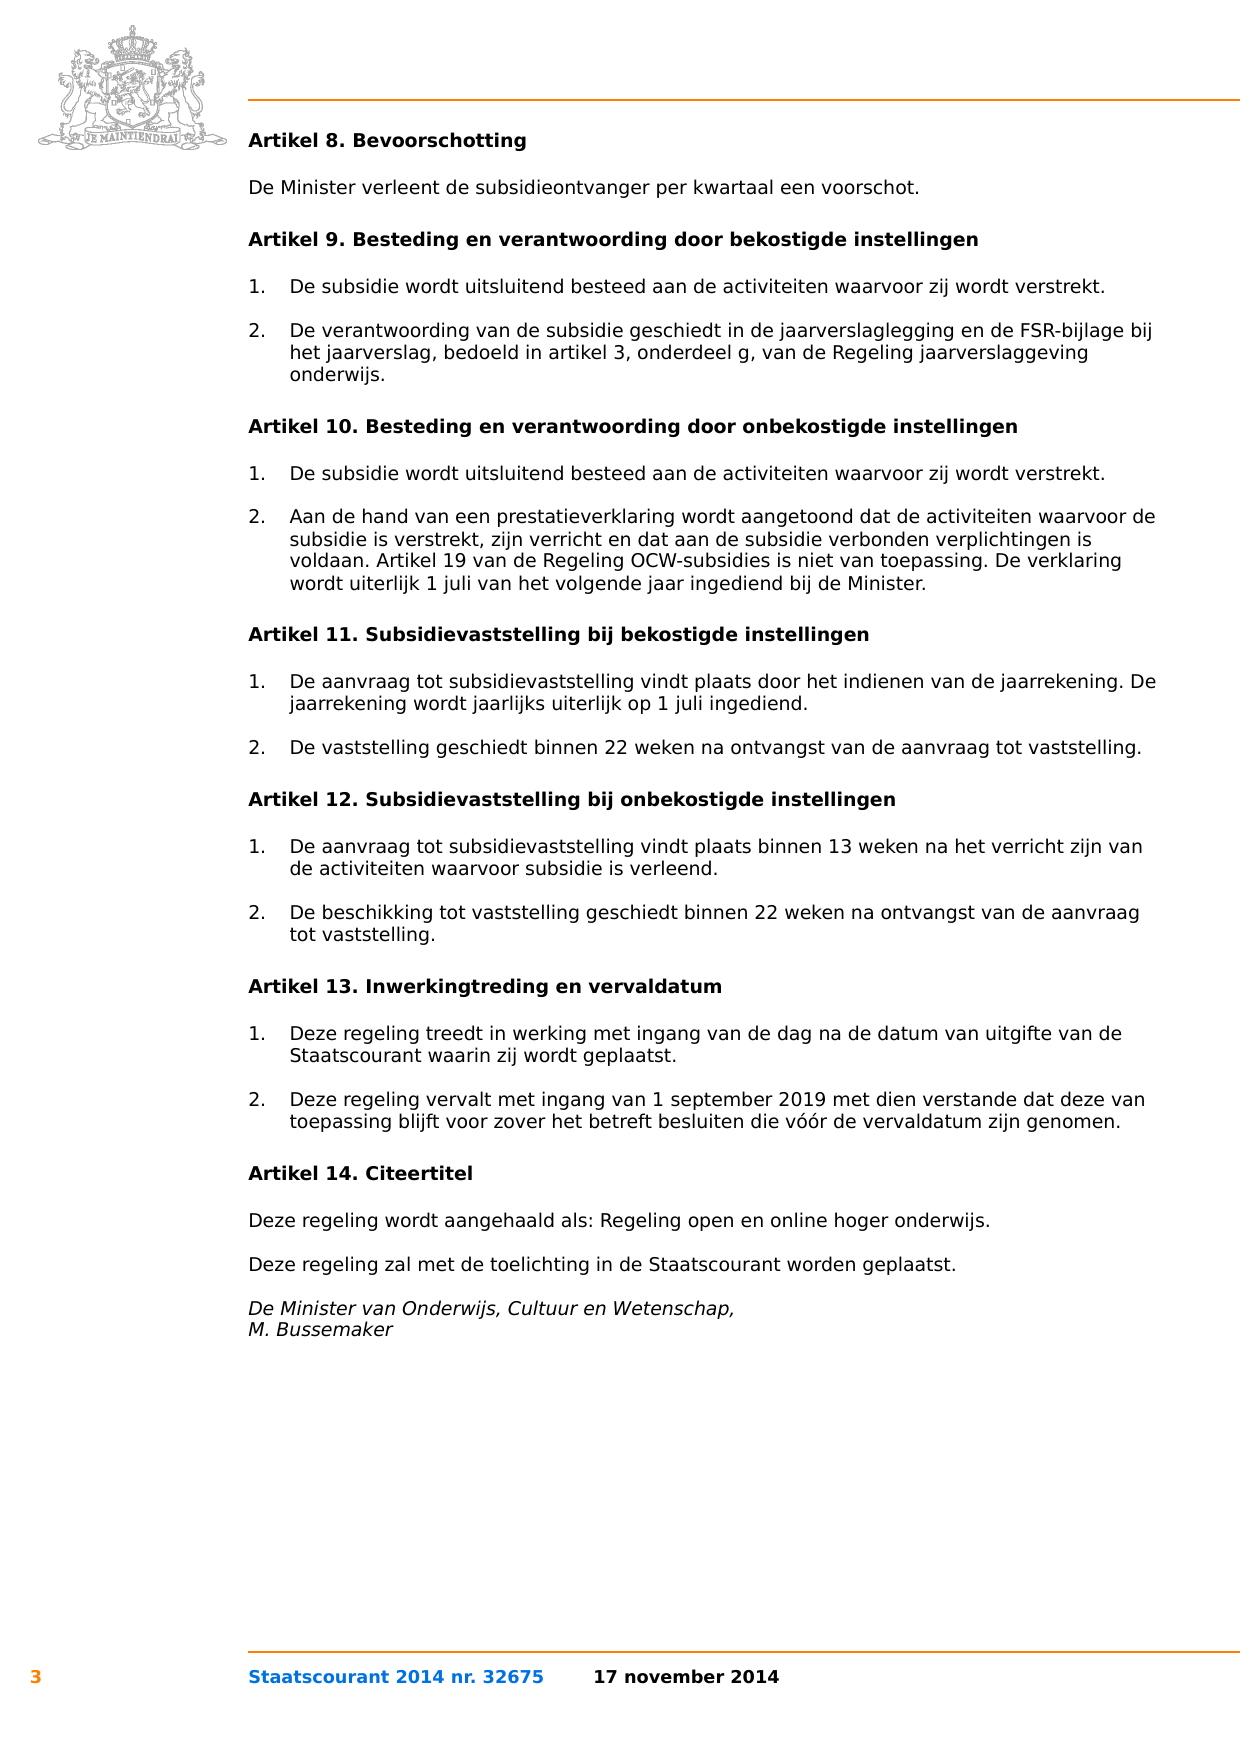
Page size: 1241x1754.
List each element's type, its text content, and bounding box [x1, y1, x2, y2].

text 1. Deze regeling treedt in werking met ingang van de dag na de datum van uitgifte van de Staatscourant waarin zij wordt geplaatst. [248, 1023, 1163, 1067]
text 2. De beschikking tot vaststelling geschiedt binnen 22 weken na ontvangst van de aanvraag tot vaststelling. [248, 902, 1163, 946]
subtitle Artikel 9. Besteding en verantwoording door bekostigde instellingen [248, 229, 1163, 251]
subtitle Artikel 8. Bevoorschotting [248, 130, 1163, 152]
subtitle Artikel 12. Subsidievaststelling bij onbekostigde instellingen [248, 789, 1163, 811]
text 2. De verantwoording van de subsidie geschiedt in de jaarverslaglegging en de FSR-bijlage bij het jaarverslag, bedoeld in artikel 3, onderdeel g, van de Regeling jaarverslaggeving onderwijs. [248, 320, 1163, 386]
text Deze regeling zal met de toelichting in de Staatscourant worden geplaatst. [248, 1253, 1163, 1276]
text 2. Aan de hand van een prestatieverklaring wordt aangetoond dat de activiteiten waarvoor de subsidie is verstrekt, zijn verricht en dat aan de subsidie verbonden verplichtingen is voldaan. Artikel 19 van de Regeling OCW-subsidies is niet van toepassing. De verklaring wordt uiterlijk 1 juli van het volgende jaar ingediend bij de Minister. [248, 506, 1163, 594]
subtitle Artikel 11. Subsidievaststelling bij bekostigde instellingen [248, 624, 1163, 646]
subtitle Artikel 14. Citeertitel [248, 1163, 1163, 1185]
text 2. De vaststelling geschiedt binnen 22 weken na ontvangst van de aanvraag tot vaststelling. [248, 737, 1163, 759]
text 1. De aanvraag tot subsidievaststelling vindt plaats binnen 13 weken na het verricht zijn van de activiteiten waarvoor subsidie is verleend. [248, 836, 1163, 880]
text 1. De subsidie wordt uitsluitend besteed aan de activiteiten waarvoor zij wordt verstrekt. [248, 463, 1163, 484]
text De Minister verleent de subsidieontvanger per kwartaal een voorschot. [248, 177, 1163, 199]
text Deze regeling wordt aangehaald als: Regeling open en online hoger onderwijs. [248, 1210, 1163, 1232]
text 1. De subsidie wordt uitsluitend besteed aan de activiteiten waarvoor zij wordt verstrekt. [248, 276, 1163, 298]
picture [38, 25, 227, 150]
text De Minister van Onderwijs, Cultuur en Wetenschap, M. Bussemaker [248, 1297, 1163, 1341]
text 1. De aanvraag tot subsidievaststelling vindt plaats door het indienen van de jaarrekening. De jaarrekening wordt jaarlijks uiterlijk op 1 juli ingediend. [248, 671, 1163, 715]
subtitle Artikel 10. Besteding en verantwoording door onbekostigde instellingen [248, 416, 1163, 438]
text 2. Deze regeling vervalt met ingang van 1 september 2019 met dien verstande dat deze van toepassing blijft voor zover het betreft besluiten die vóór de vervaldatum zijn genomen. [248, 1089, 1163, 1133]
subtitle Artikel 13. Inwerkingtreding en vervaldatum [248, 976, 1163, 998]
